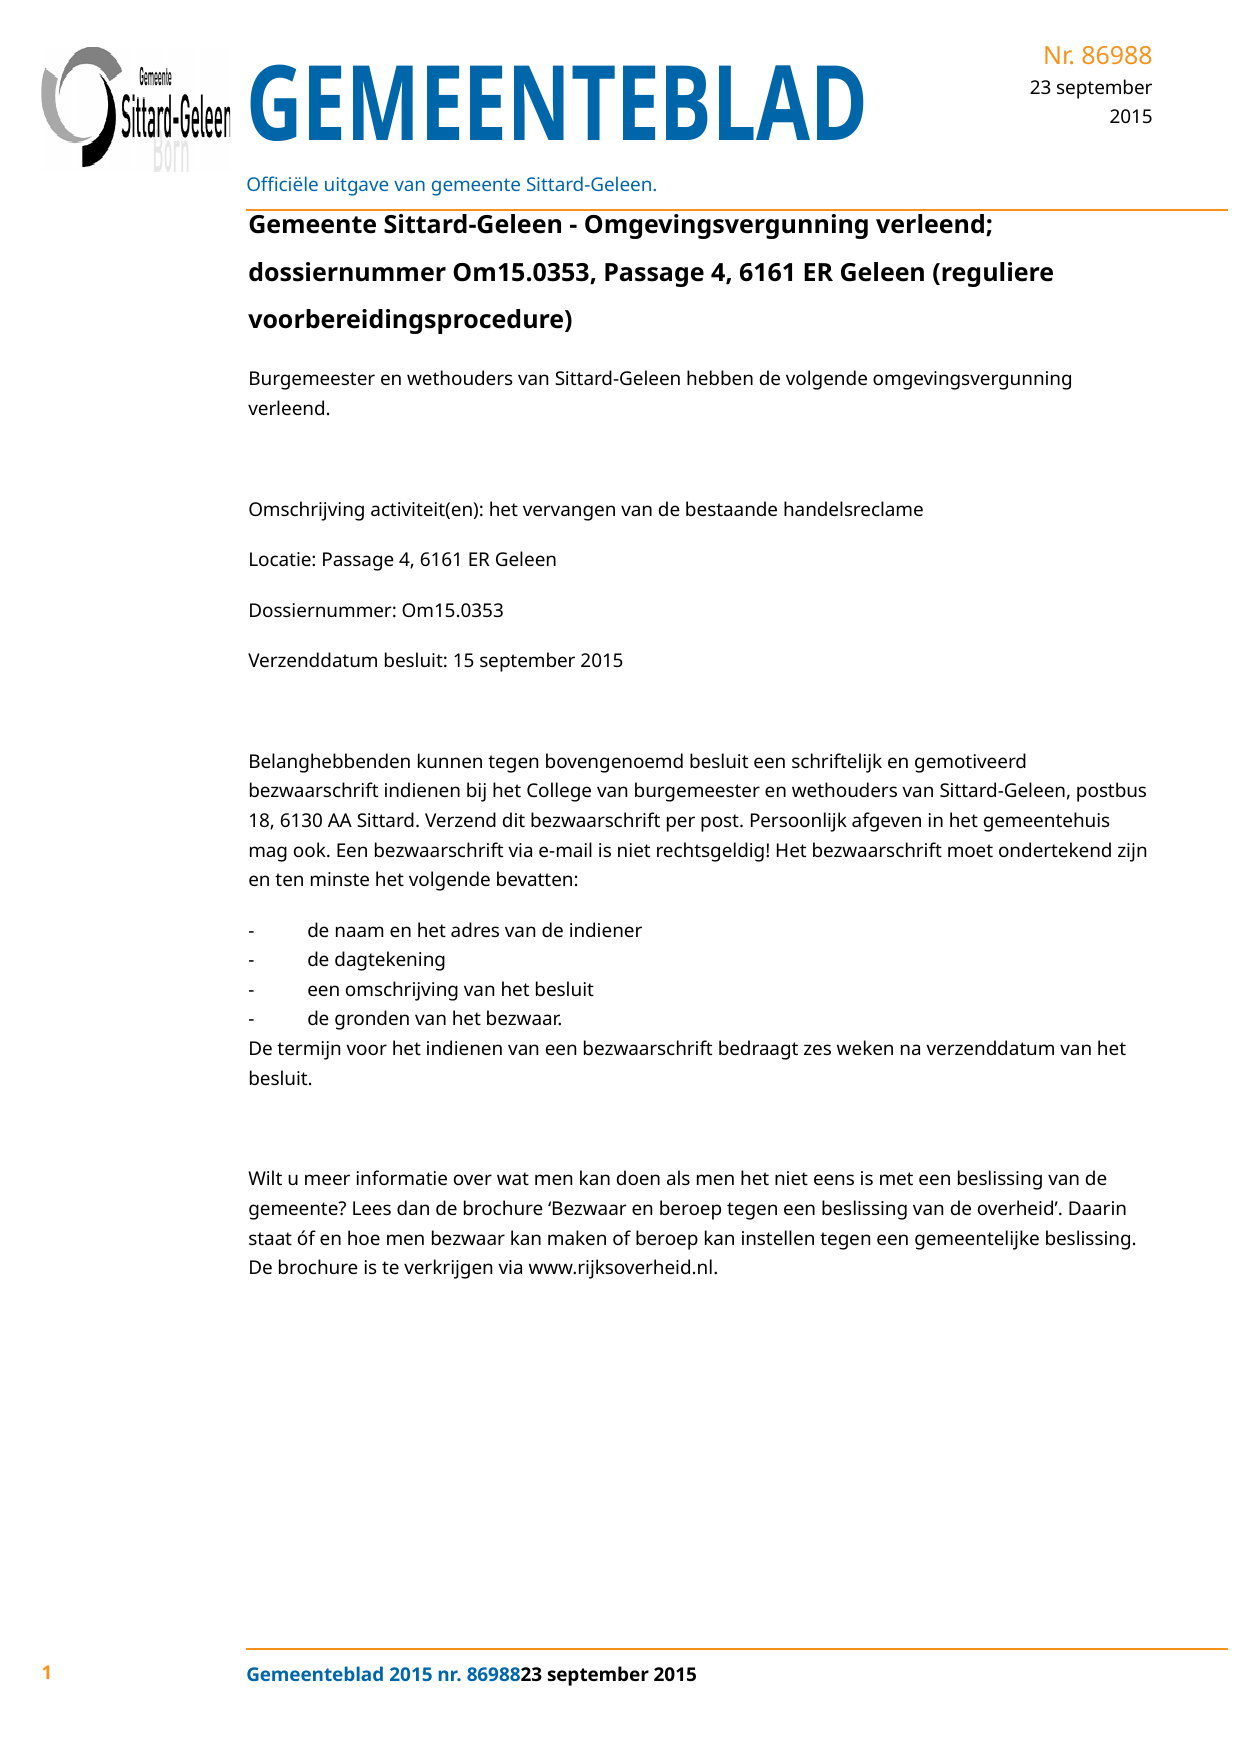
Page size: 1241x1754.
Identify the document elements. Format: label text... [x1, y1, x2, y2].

text Burgemeester en wethouders van Sittard-Geleen hebben de volgende omgevingsvergunning verleend. [248, 366, 1152, 421]
text Wilt u meer informatie over wat men kan doen als men het niet eens is met een beslissing van de gemeente? Lees dan de brochure ‘Bezwaar en beroep tegen een beslissing van de overheid’. Daarin staat óf en hoe men bezwaar kan maken of beroep kan instellen tegen een gemeentelijke beslissing. De brochure is te verkrijgen via www.rijksoverheid.nl. [248, 1166, 1152, 1280]
list een omschrijving van het besluit [248, 976, 1152, 1002]
text De termijn voor het indienen van een bezwaarschrift bedraagt zes weken na verzenddatum van het besluit. [248, 1035, 1152, 1090]
text Omschrijving activiteit(en): het vervangen van de bestaande handelsreclame [248, 496, 1152, 522]
text Gemeente Sittard-Geleen - Omgevingsvergunning verleend; dossiernummer Om15.0353, Passage 4, 6161 ER Geleen (reguliere voorbereidingsprocedure) [248, 211, 1152, 336]
list de naam en het adres van de indiener [248, 917, 1152, 942]
list de dagtekening [248, 946, 1152, 972]
text Locatie: Passage 4, 6161 ER Geleen [248, 546, 1152, 572]
list de gronden van het bezwaar. [248, 1006, 1152, 1031]
text Dossiernummer: Om15.0353 [248, 597, 1152, 622]
picture [41, 47, 231, 172]
text Belanghebbenden kunnen tegen bovengenoemd besluit een schriftelijk en gemotiveerd bezwaarschrift indienen bij het College van burgemeester en wethouders van Sittard-Geleen, postbus 18, 6130 AA Sittard. Verzend dit bezwaarschrift per post. Persoonlijk afgeven in het gemeentehuis mag ook. Een bezwaarschrift via e-mail is niet rechtsgeldig! Het bezwaarschrift moet ondertekend zijn en ten minste het volgende bevatten: [248, 748, 1152, 892]
text Verzenddatum besluit: 15 september 2015 [248, 647, 1152, 673]
